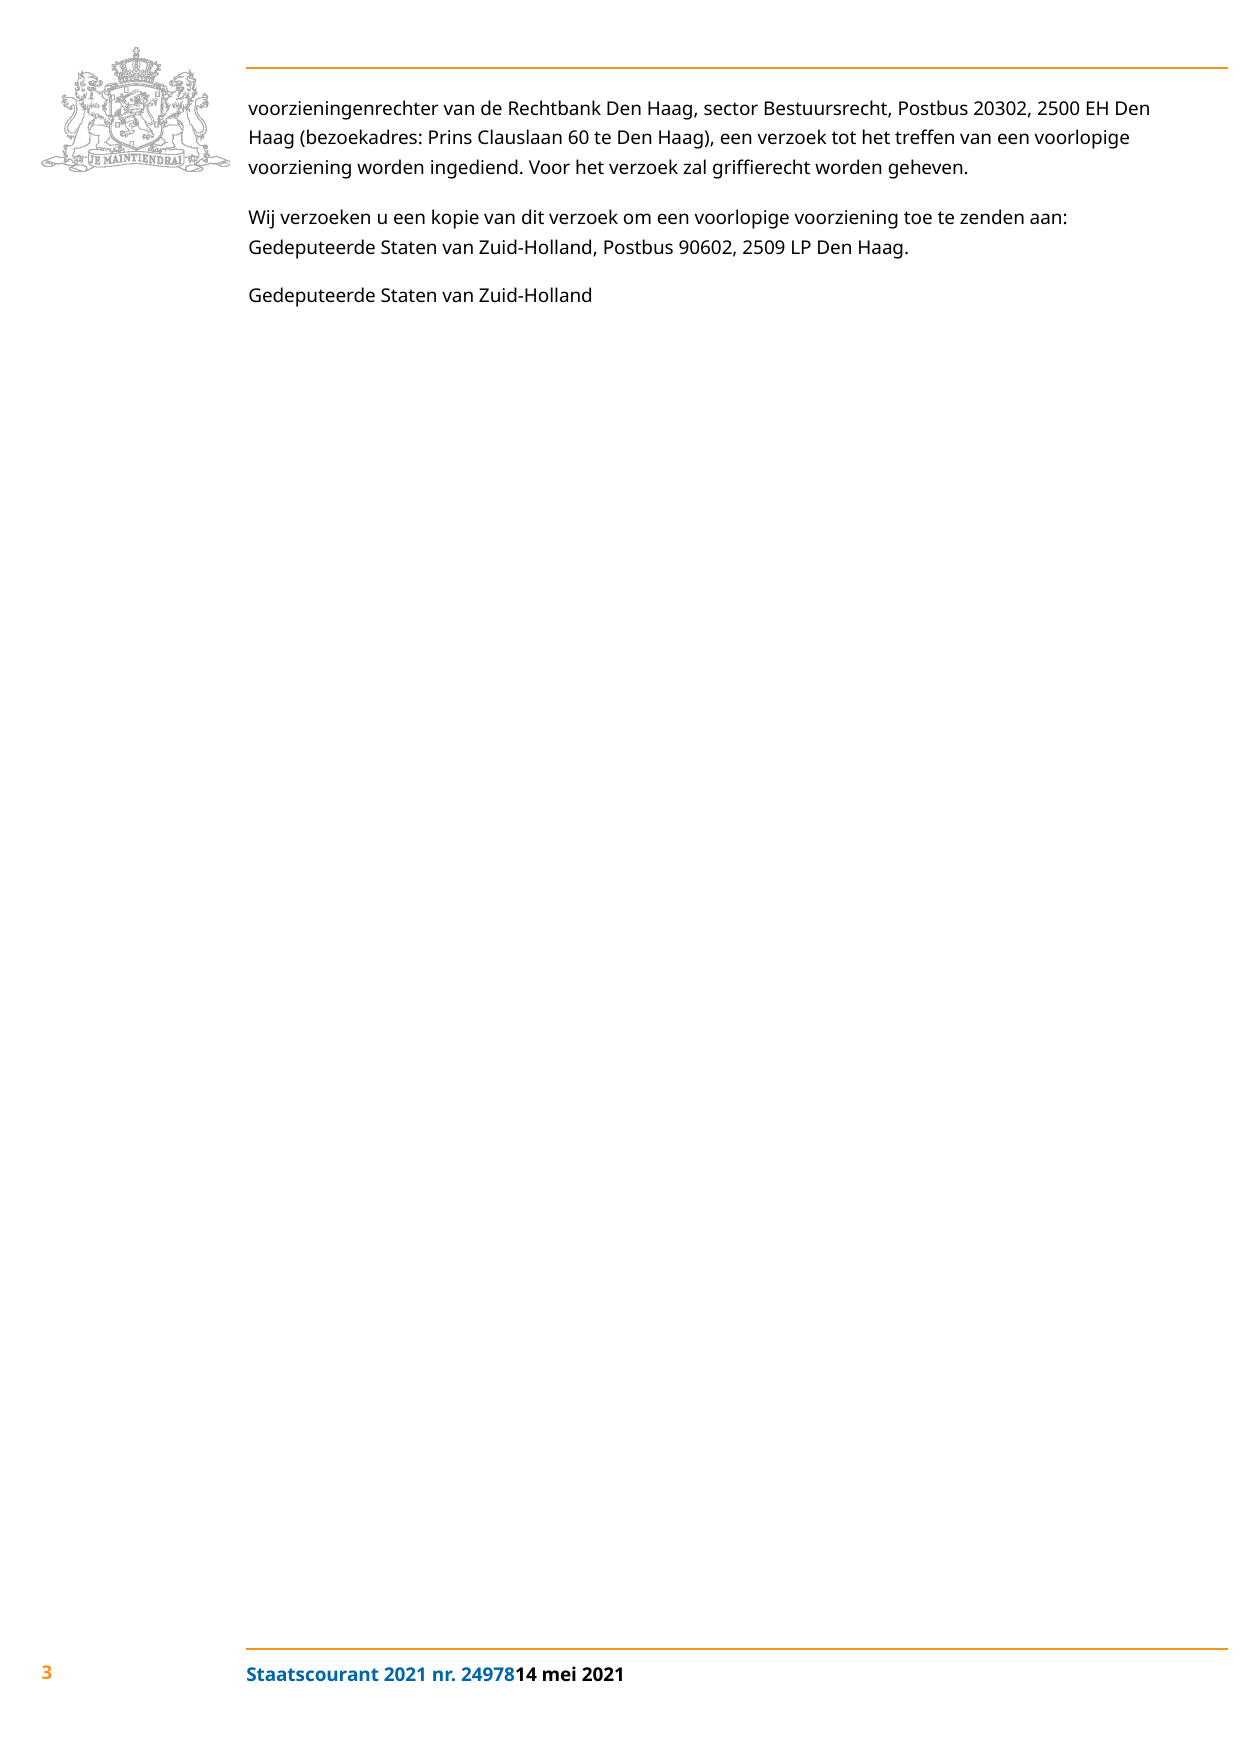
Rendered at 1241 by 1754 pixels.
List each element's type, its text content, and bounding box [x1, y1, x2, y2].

text voorzieningenrechter van de Rechtbank Den Haag, sector Bestuursrecht, Postbus 20302, 2500 EH Den Haag (bezoekadres: Prins Clauslaan 60 te Den Haag), een verzoek tot het treffen van een voorlopige voorziening worden ingediend. Voor het verzoek zal griffierecht worden geheven. [248, 95, 1152, 180]
picture [41, 47, 231, 172]
text Wij verzoeken u een kopie van dit verzoek om een voorlopige voorziening toe te zenden aan: Gedeputeerde Staten van Zuid-Holland, Postbus 90602, 2509 LP Den Haag. [248, 204, 1152, 260]
text Gedeputeerde Staten van Zuid-Holland [248, 282, 1152, 307]
